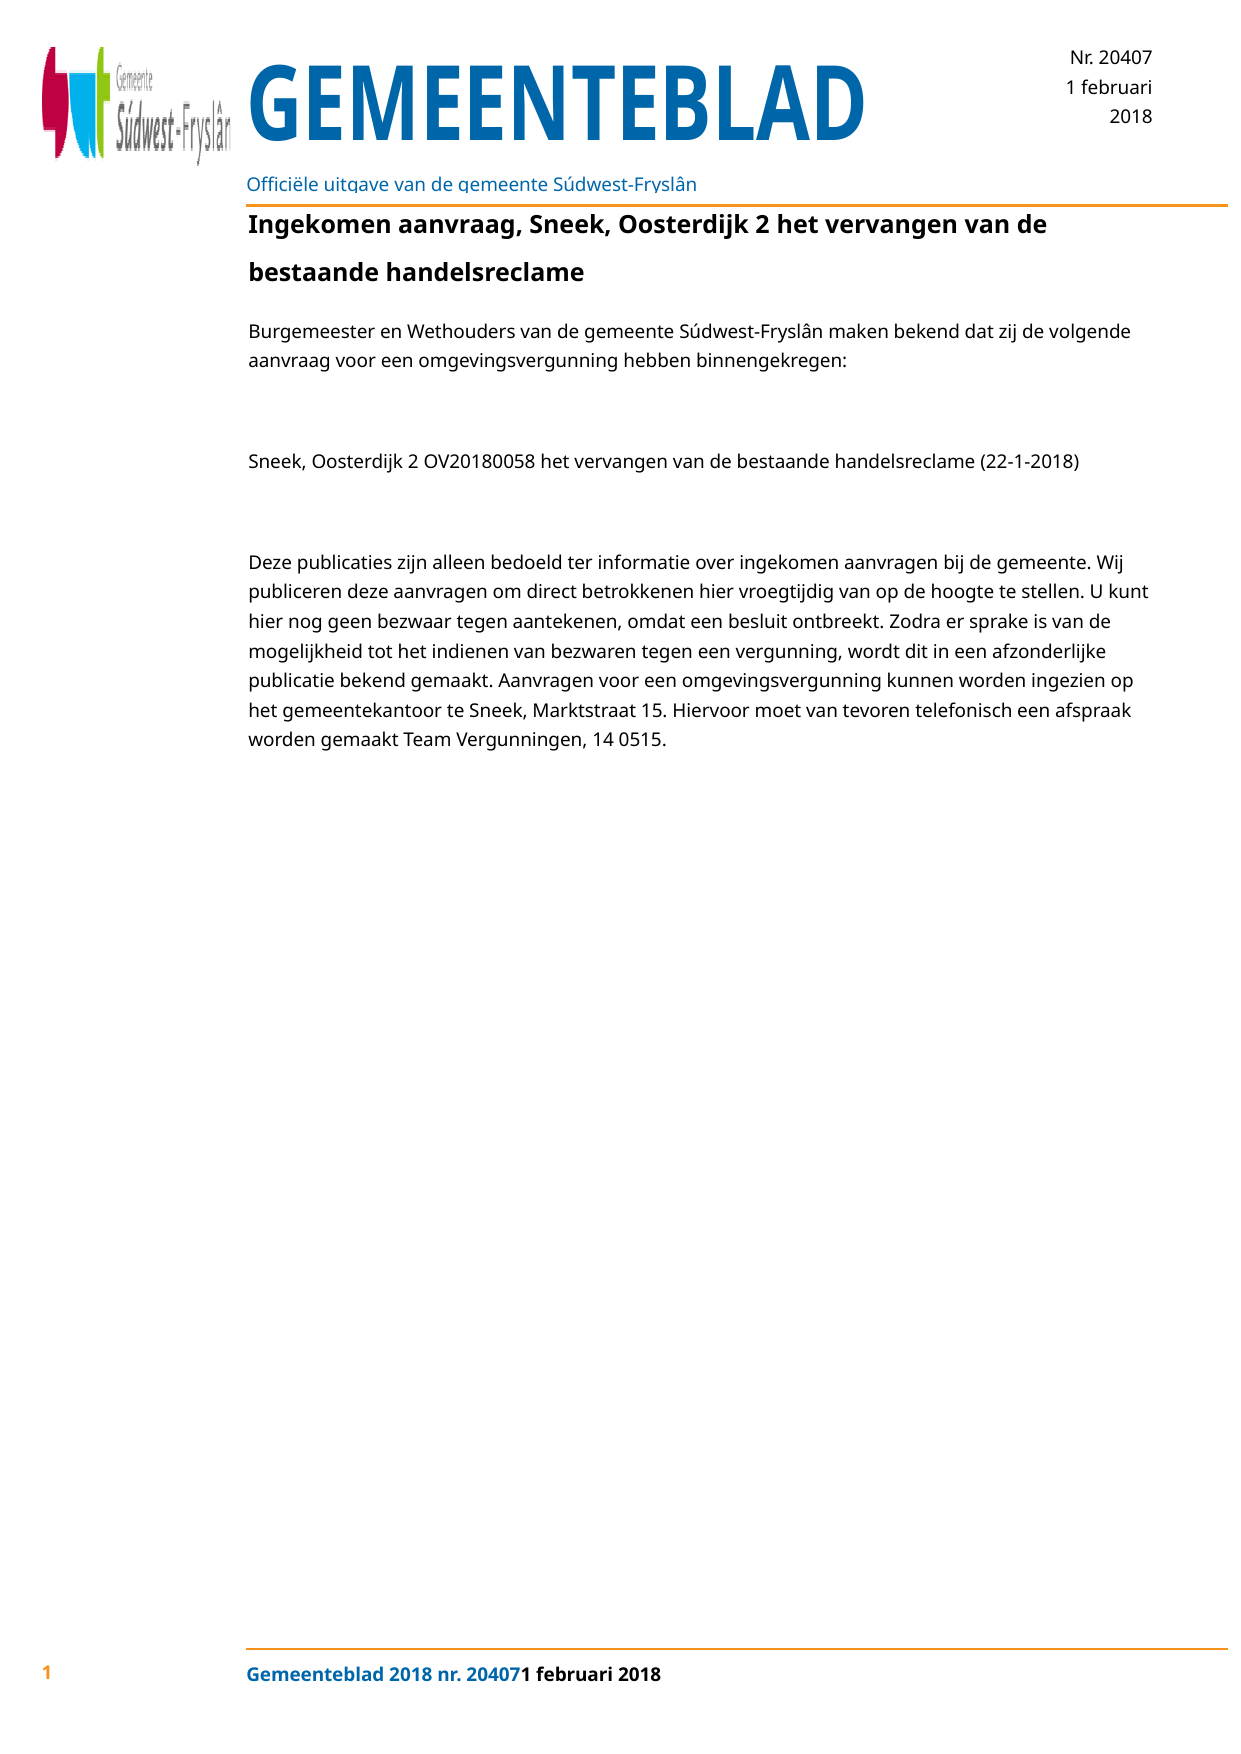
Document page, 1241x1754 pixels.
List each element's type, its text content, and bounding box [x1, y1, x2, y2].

text Burgemeester en Wethouders van de gemeente Súdwest-Fryslân maken bekend dat zij de volgende aanvraag voor een omgevingsvergunning hebben binnengekregen: [248, 318, 1152, 373]
text Sneek, Oosterdijk 2 OV20180058 het vervangen van de bestaande handelsreclame (22-1-2018) [248, 448, 1152, 474]
text Deze publicaties zijn alleen bedoeld ter informatie over ingekomen aanvragen bij de gemeente. Wij publiceren deze aanvragen om direct betrokkenen hier vroegtijdig van op de hoogte te stellen. U kunt hier nog geen bezwaar tegen aantekenen, omdat een besluit ontbreekt. Zodra er sprake is van de mogelijkheid tot het indienen van bezwaren tegen een vergunning, wordt dit in een afzonderlijke publicatie bekend gemaakt. Aanvragen voor een omgevingsvergunning kunnen worden ingezien op het gemeentekantoor te Sneek, Marktstraat 15. Hiervoor moet van tevoren telefonisch een afspraak worden gemaakt Team Vergunningen, 14 0515. [248, 549, 1152, 752]
text Ingekomen aanvraag, Sneek, Oosterdijk 2 het vervangen van de bestaande handelsreclame [248, 207, 1152, 288]
picture [41, 47, 231, 172]
